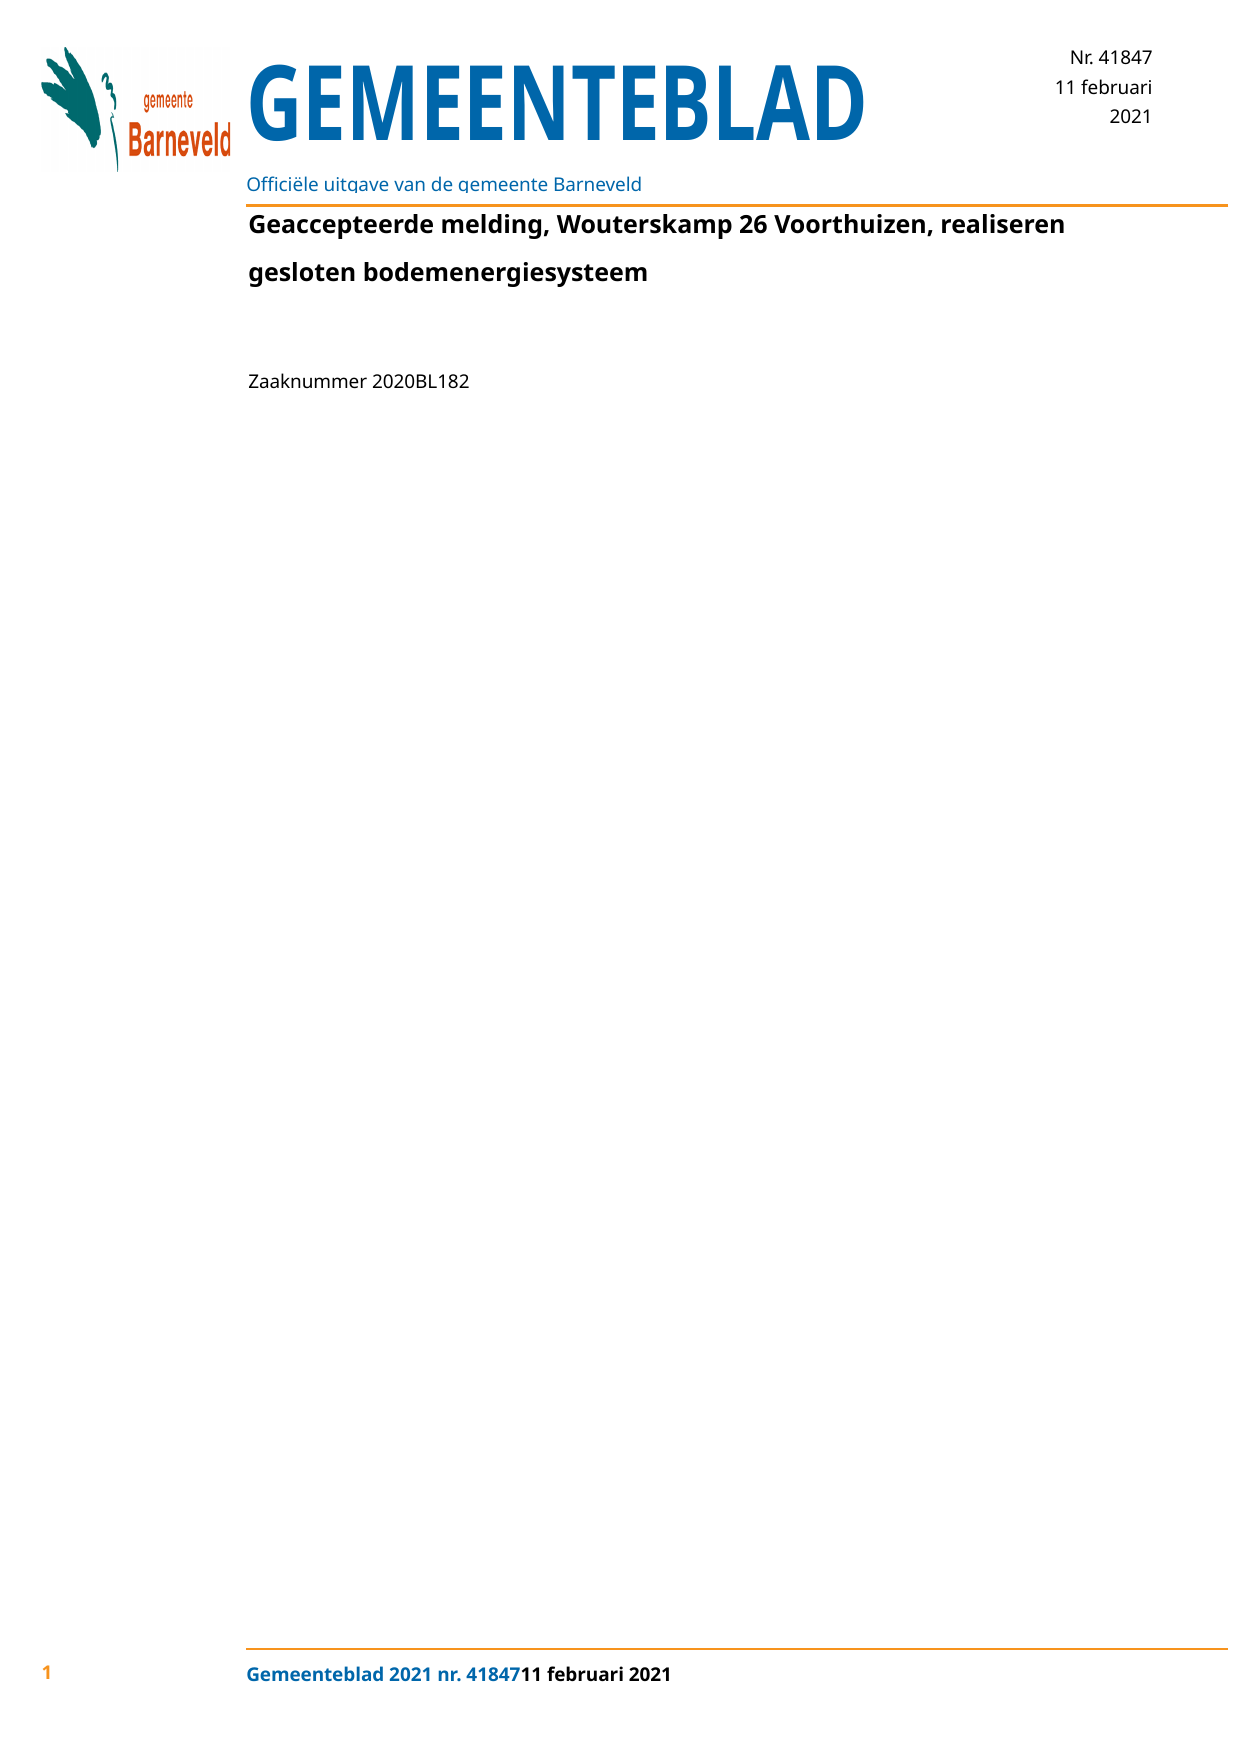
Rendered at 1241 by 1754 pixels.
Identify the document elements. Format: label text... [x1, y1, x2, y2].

text Geaccepteerde melding, Wouterskamp 26 Voorthuizen, realiseren gesloten bodemenergiesysteem [248, 207, 1152, 288]
text Zaaknummer 2020BL182 [248, 368, 1152, 394]
picture [41, 47, 231, 172]
